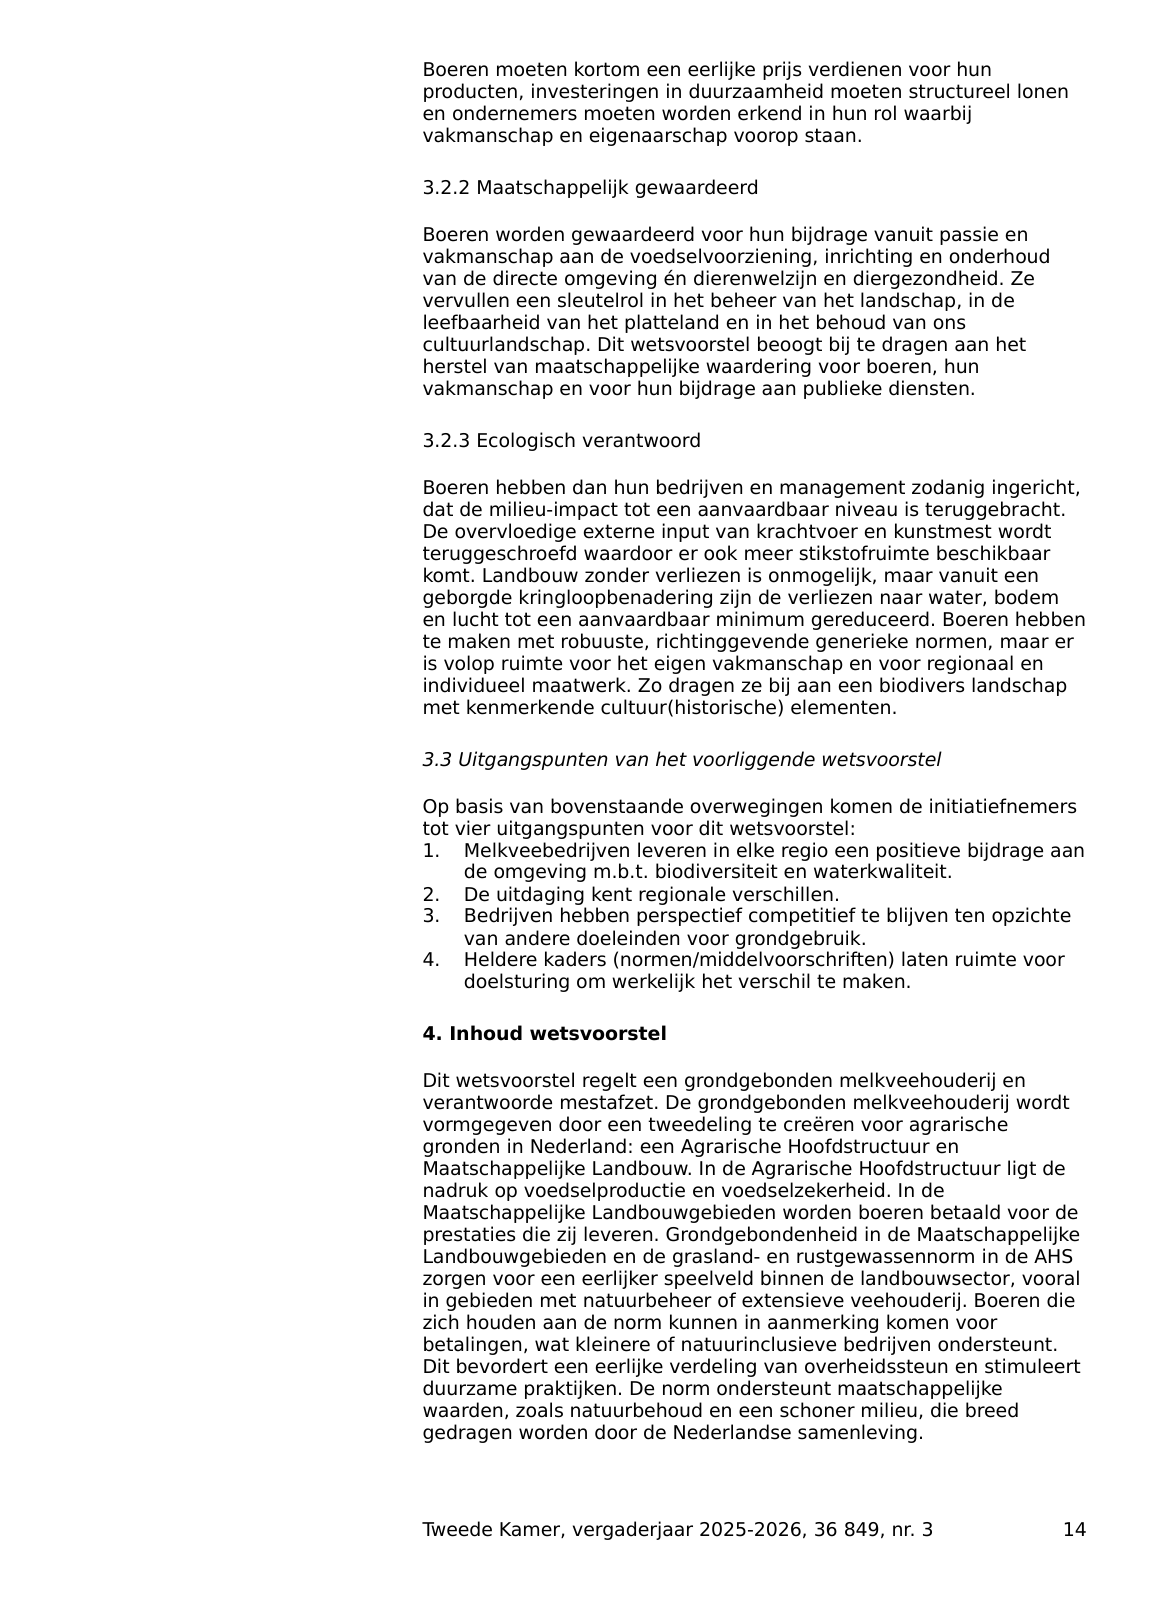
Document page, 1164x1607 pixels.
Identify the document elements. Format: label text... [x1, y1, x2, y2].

subtitle 3.3 Uitgangspunten van het voorliggende wetsvoorstel [422, 748, 1087, 771]
subtitle 4. Inhoud wetsvoorstel [422, 1023, 1087, 1045]
text Op basis van bovenstaande overwegingen komen de initiatiefnemers tot vier uitgangspunten voor dit wetsvoorstel: [422, 796, 1087, 839]
text 4. Heldere kaders (normen/middelvoorschriften) laten ruimte voor doelsturing om werkelijk het verschil te maken. [422, 949, 1087, 993]
subtitle 3.2.3 Ecologisch verantwoord [422, 430, 1087, 452]
text Boeren worden gewaardeerd voor hun bijdrage vanuit passie en vakmanschap aan de voedselvoorziening, inrichting en onderhoud van de directe omgeving én dierenwelzijn en diergezondheid. Ze vervullen een sleutelrol in het beheer van het landschap, in de leefbaarheid van het platteland en in het behoud van ons cultuurlandschap. Dit wetsvoorstel beoogt bij te dragen aan het herstel van maatschappelijke waardering voor boeren, hun vakmanschap en voor hun bijdrage aan publieke diensten. [422, 224, 1087, 400]
text Boeren moeten kortom een eerlijke prijs verdienen voor hun producten, investeringen in duurzaamheid moeten structureel lonen en ondernemers moeten worden erkend in hun rol waarbij vakmanschap en eigenaarschap voorop staan. [422, 59, 1087, 147]
text 1. Melkveebedrijven leveren in elke regio een positieve bijdrage aan de omgeving m.b.t. biodiversiteit en waterkwaliteit. [422, 839, 1087, 883]
text Dit wetsvoorstel regelt een grondgebonden melkveehouderij en verantwoorde mestafzet. De grondgebonden melkveehouderij wordt vormgegeven door een tweedeling te creëren voor agrarische gronden in Nederland: een Agrarische Hoofdstructuur en Maatschappelijke Landbouw. In de Agrarische Hoofdstructuur ligt de nadruk op voedselproductie en voedselzekerheid. In de Maatschappelijke Landbouwgebieden worden boeren betaald voor de prestaties die zij leveren. Grondgebondenheid in de Maatschappelijke Landbouwgebieden en de grasland- en rustgewassennorm in de AHS zorgen voor een eerlijker speelveld binnen de landbouwsector, vooral in gebieden met natuurbeheer of extensieve veehouderij. Boeren die zich houden aan de norm kunnen in aanmerking komen voor betalingen, wat kleinere of natuurinclusieve bedrijven ondersteunt. Dit bevordert een eerlijke verdeling van overheidssteun en stimuleert duurzame praktijken. De norm ondersteunt maatschappelijke waarden, zoals natuurbehoud en een schoner milieu, die breed gedragen worden door de Nederlandse samenleving. [422, 1070, 1087, 1444]
subtitle 3.2.2 Maatschappelijk gewaardeerd [422, 177, 1087, 199]
text 2. De uitdaging kent regionale verschillen. [422, 883, 1087, 905]
text Boeren hebben dan hun bedrijven en management zodanig ingericht, dat de milieu-impact tot een aanvaardbaar niveau is teruggebracht. De overvloedige externe input van krachtvoer en kunstmest wordt teruggeschroefd waardoor er ook meer stikstofruimte beschikbaar komt. Landbouw zonder verliezen is onmogelijk, maar vanuit een geborgde kringloopbenadering zijn de verliezen naar water, bodem en lucht tot een aanvaardbaar minimum gereduceerd. Boeren hebben te maken met robuuste, richtinggevende generieke normen, maar er is volop ruimte voor het eigen vakmanschap en voor regionaal en individueel maatwerk. Zo dragen ze bij aan een biodivers landschap met kenmerkende cultuur(historische) elementen. [422, 477, 1087, 718]
text 3. Bedrijven hebben perspectief competitief te blijven ten opzichte van andere doeleinden voor grondgebruik. [422, 905, 1087, 949]
